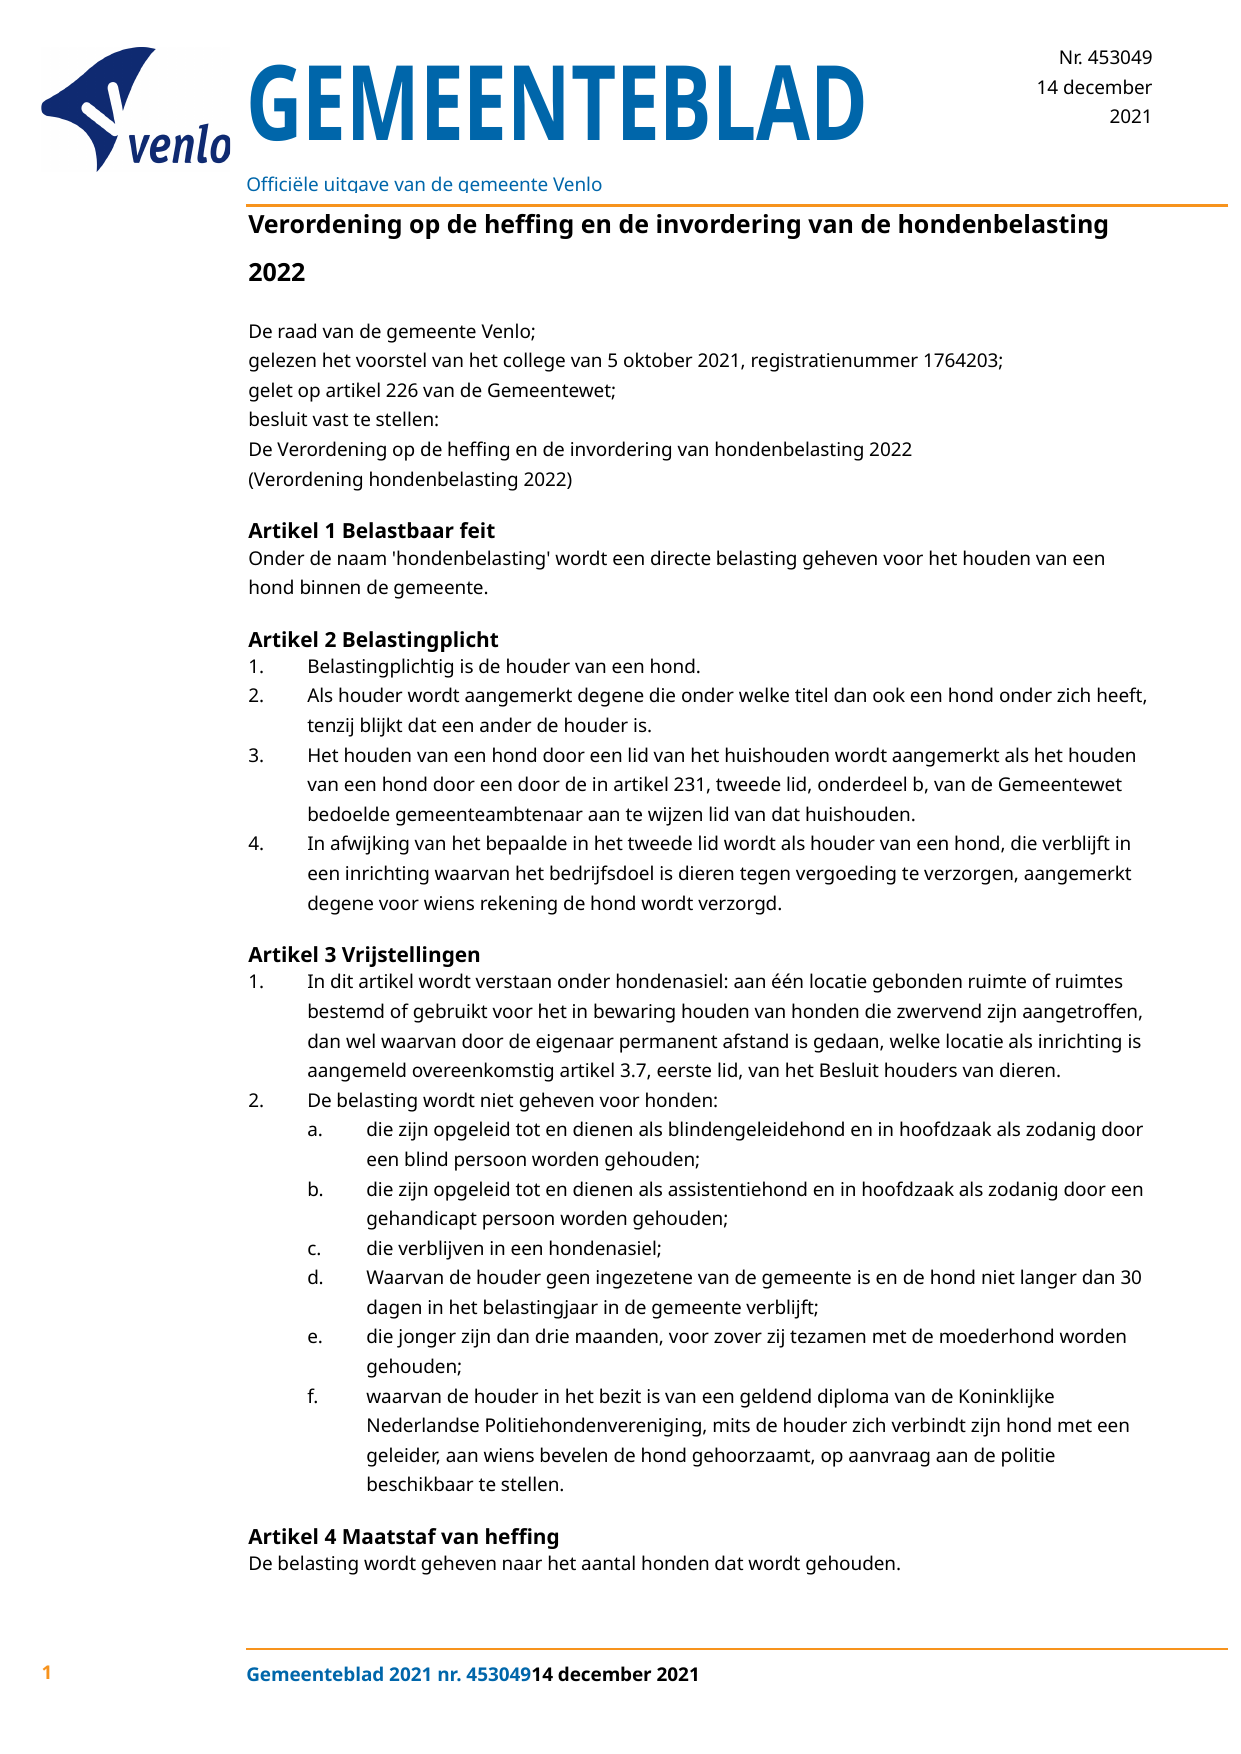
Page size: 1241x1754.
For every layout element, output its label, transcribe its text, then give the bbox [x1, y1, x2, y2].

text Artikel 3 Vrijstellingen [248, 940, 1152, 969]
list Belastingplichtig is de houder van een hond. [248, 653, 1152, 679]
text De raad van de gemeente Venlo; [248, 318, 1152, 344]
text Artikel 4 Maatstaf van heffing [248, 1522, 1152, 1550]
list De belasting wordt niet geheven voor honden: [248, 1087, 1152, 1113]
list In afwijking van het bepaalde in het tweede lid wordt als houder van een hond, die verblijft in een inrichting waarvan het bedrijfsdoel is dieren tegen vergoeding te verzorgen, aangemerkt degene voor wiens rekening de hond wordt verzorgd. [248, 831, 1152, 916]
text Artikel 1 Belastbaar feit [248, 516, 1152, 545]
list waarvan de houder in het bezit is van een geldend diploma van de Koninklijke Nederlandse Politiehondenvereniging, mits de houder zich verbindt zijn hond met een geleider, aan wiens bevelen de hond gehoorzaamt, op aanvraag aan de politie beschikbaar te stellen. [307, 1383, 1152, 1497]
list Waarvan de houder geen ingezetene van de gemeente is en de hond niet langer dan 30 dagen in het belastingjaar in de gemeente verblijft; [307, 1264, 1152, 1320]
text besluit vast te stellen: [248, 407, 1152, 432]
picture [41, 47, 231, 172]
text gelet op artikel 226 van de Gemeentewet; [248, 377, 1152, 403]
list In dit artikel wordt verstaan onder hondenasiel: aan één locatie gebonden ruimte of ruimtes bestemd of gebruikt voor het in bewaring houden van honden die zwervend zijn aangetroffen, dan wel waarvan door de eigenaar permanent afstand is gedaan, welke locatie als inrichting is aangemeld overeenkomstig artikel 3.7, eerste lid, van het Besluit houders van dieren. [248, 969, 1152, 1083]
list die verblijven in een hondenasiel; [307, 1235, 1152, 1261]
text gelezen het voorstel van het college van 5 oktober 2021, registratienummer 1764203; [248, 347, 1152, 373]
text Verordening op de heffing en de invordering van de hondenbelasting 2022 [248, 207, 1152, 288]
text (Verordening hondenbelasting 2022) [248, 466, 1152, 492]
list die zijn opgeleid tot en dienen als blindengeleidehond en in hoofdzaak als zodanig door een blind persoon worden gehouden; [307, 1117, 1152, 1172]
list Het houden van een hond door een lid van het huishouden wordt aangemerkt als het houden van een hond door een door de in artikel 231, tweede lid, onderdeel b, van de Gemeentewet bedoelde gemeenteambtenaar aan te wijzen lid van dat huishouden. [248, 742, 1152, 827]
text De Verordening op de heffing en de invordering van hondenbelasting 2022 [248, 436, 1152, 462]
text Onder de naam 'hondenbelasting' wordt een directe belasting geheven voor het houden van een hond binnen de gemeente. [248, 545, 1152, 600]
list Als houder wordt aangemerkt degene die onder welke titel dan ook een hond onder zich heeft, tenzij blijkt dat een ander de houder is. [248, 683, 1152, 738]
text Artikel 2 Belastingplicht [248, 625, 1152, 653]
text De belasting wordt geheven naar het aantal honden dat wordt gehouden. [248, 1550, 1152, 1576]
list die zijn opgeleid tot en dienen als assistentiehond en in hoofdzaak als zodanig door een gehandicapt persoon worden gehouden; [307, 1176, 1152, 1231]
list die jonger zijn dan drie maanden, voor zover zij tezamen met de moederhond worden gehouden; [307, 1324, 1152, 1379]
